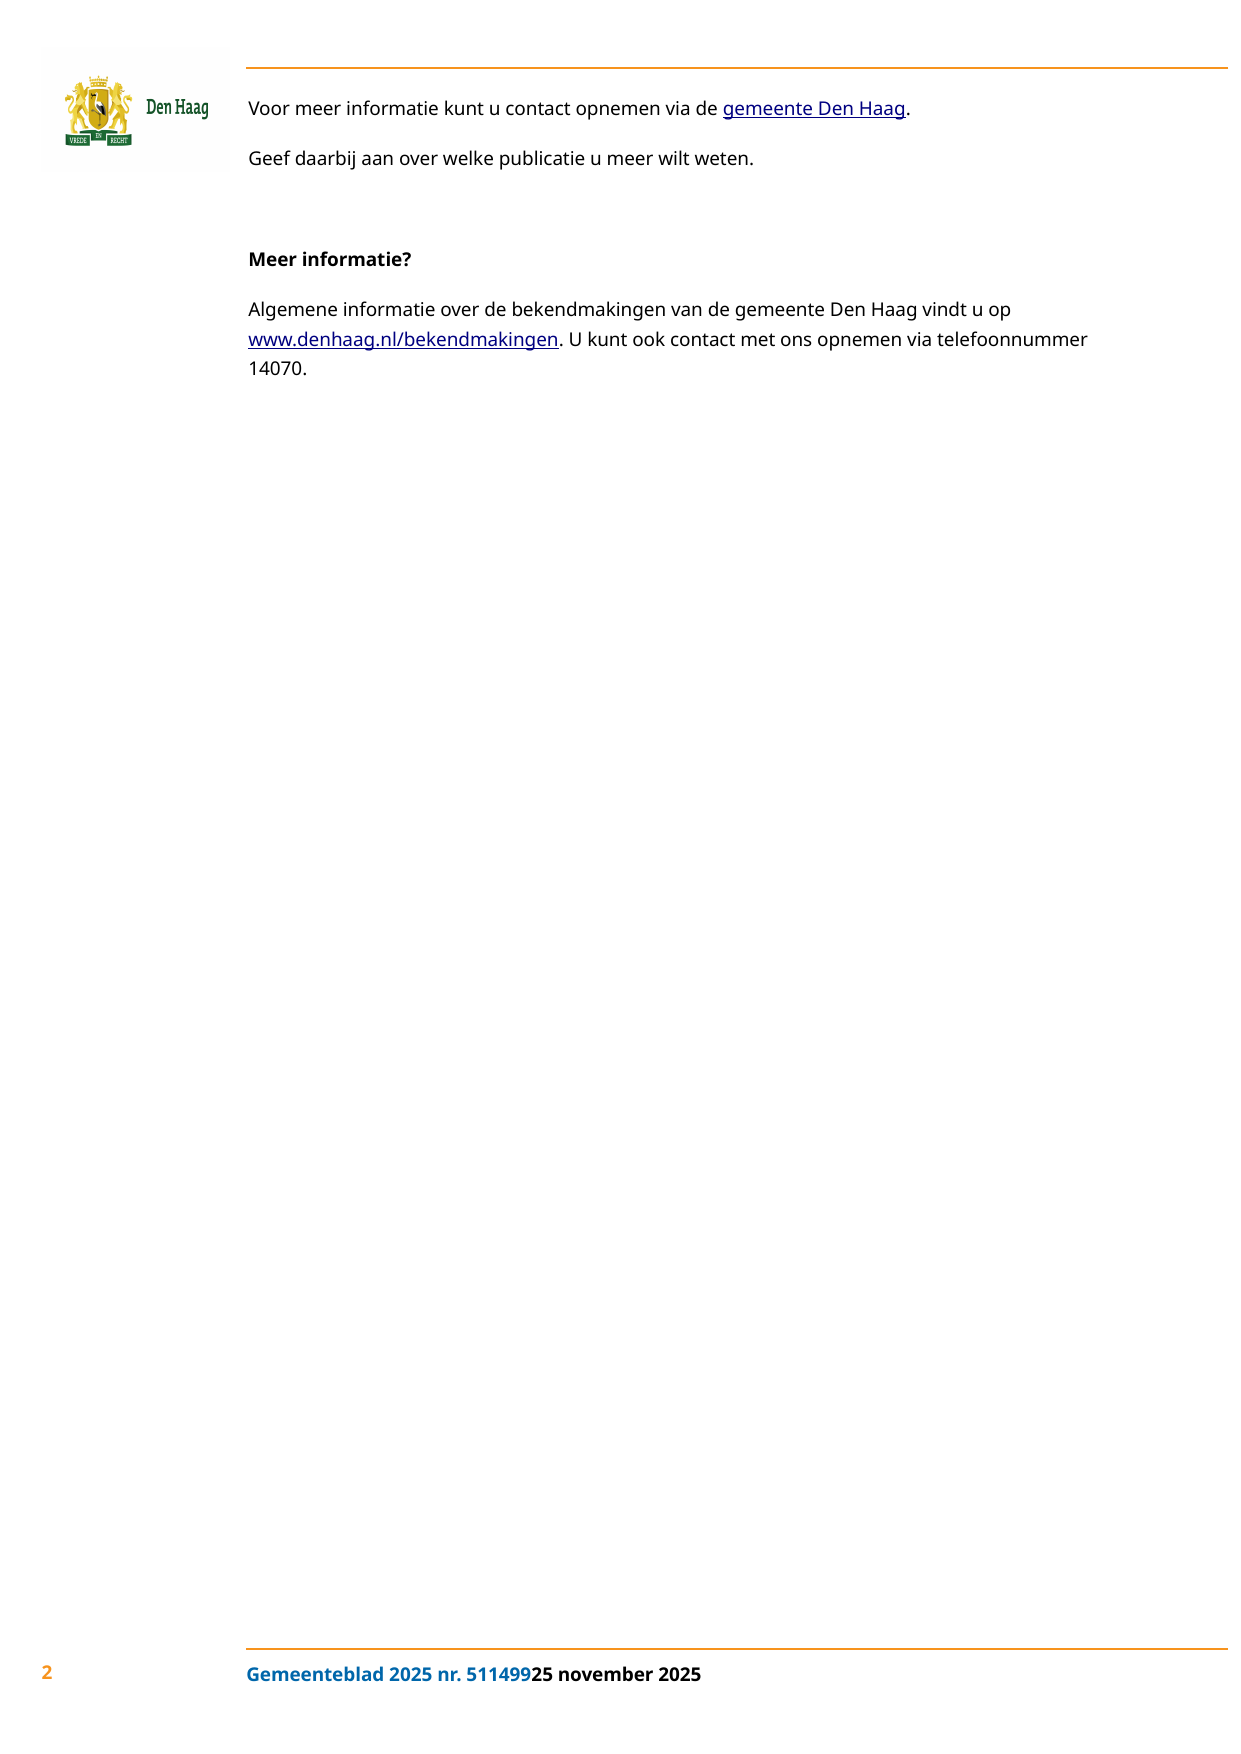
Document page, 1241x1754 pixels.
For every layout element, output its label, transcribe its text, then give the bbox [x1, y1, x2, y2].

text Meer informatie? [248, 246, 1152, 272]
text Geef daarbij aan over welke publicatie u meer wilt weten. [248, 145, 1152, 171]
text Algemene informatie over de bekendmakingen van de gemeente Den Haag vindt u op www.denhaag.nl/bekendmakingen. U kunt ook contact met ons opnemen via telefoonnummer 14070. [248, 296, 1152, 381]
text Voor meer informatie kunt u contact opnemen via de gemeente Den Haag. [248, 95, 1152, 121]
picture [41, 47, 231, 172]
